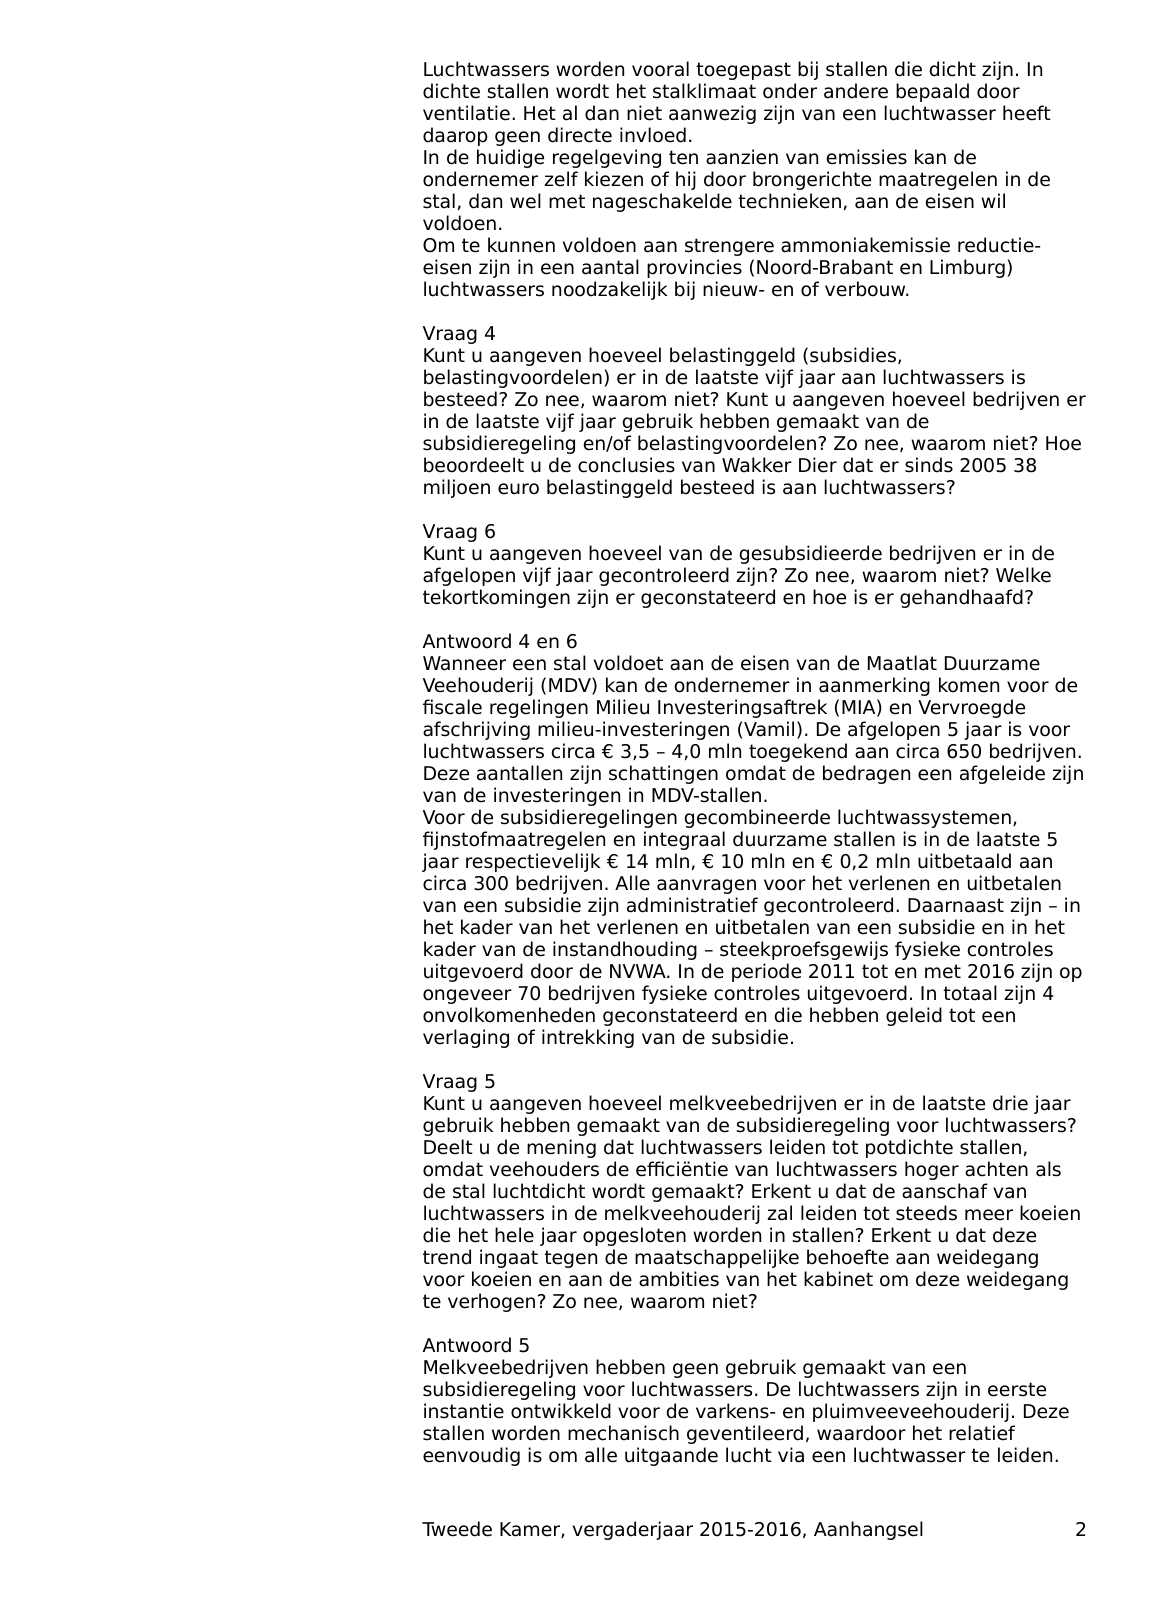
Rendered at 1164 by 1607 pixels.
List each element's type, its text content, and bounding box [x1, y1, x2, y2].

text Wanneer een stal voldoet aan de eisen van de Maatlat Duurzame Veehouderij (MDV) kan de ondernemer in aanmerking komen voor de fiscale regelingen Milieu Investeringsaftrek (MIA) en Vervroegde afschrijving milieu-investeringen (Vamil). De afgelopen 5 jaar is voor luchtwassers circa € 3,5 – 4,0 mln toegekend aan circa 650 bedrijven. Deze aantallen zijn schattingen omdat de bedragen een afgeleide zijn van de investeringen in MDV-stallen. [422, 653, 1087, 807]
text Kunt u aangeven hoeveel melkveebedrijven er in de laatste drie jaar gebruik hebben gemaakt van de subsidieregeling voor luchtwassers? Deelt u de mening dat luchtwassers leiden tot potdichte stallen, omdat veehouders de efficiëntie van luchtwassers hoger achten als de stal luchtdicht wordt gemaakt? Erkent u dat de aanschaf van luchtwassers in de melkveehouderij zal leiden tot steeds meer koeien die het hele jaar opgesloten worden in stallen? Erkent u dat deze trend ingaat tegen de maatschappelijke behoefte aan weidegang voor koeien en aan de ambities van het kabinet om deze weidegang te verhogen? Zo nee, waarom niet? [422, 1093, 1087, 1313]
text Vraag 6 [422, 521, 1087, 543]
text Antwoord 4 en 6 [422, 631, 1087, 653]
text In de huidige regelgeving ten aanzien van emissies kan de ondernemer zelf kiezen of hij door brongerichte maatregelen in de stal, dan wel met nageschakelde technieken, aan de eisen wil voldoen. [422, 147, 1087, 235]
text Antwoord 5 [422, 1335, 1087, 1357]
text Kunt u aangeven hoeveel belastinggeld (subsidies, belastingvoordelen) er in de laatste vijf jaar aan luchtwassers is besteed? Zo nee, waarom niet? Kunt u aangeven hoeveel bedrijven er in de laatste vijf jaar gebruik hebben gemaakt van de subsidieregeling en/of belastingvoordelen? Zo nee, waarom niet? Hoe beoordeelt u de conclusies van Wakker Dier dat er sinds 2005 38 miljoen euro belastinggeld besteed is aan luchtwassers? [422, 345, 1087, 499]
text Luchtwassers worden vooral toegepast bij stallen die dicht zijn. In dichte stallen wordt het stalklimaat onder andere bepaald door ventilatie. Het al dan niet aanwezig zijn van een luchtwasser heeft daarop geen directe invloed. [422, 59, 1087, 147]
text Vraag 5 [422, 1071, 1087, 1093]
text Kunt u aangeven hoeveel van de gesubsidieerde bedrijven er in de afgelopen vijf jaar gecontroleerd zijn? Zo nee, waarom niet? Welke tekortkomingen zijn er geconstateerd en hoe is er gehandhaafd? [422, 543, 1087, 609]
text Melkveebedrijven hebben geen gebruik gemaakt van een subsidieregeling voor luchtwassers. De luchtwassers zijn in eerste instantie ontwikkeld voor de varkens- en pluimveeveehouderij. Deze stallen worden mechanisch geventileerd, waardoor het relatief eenvoudig is om alle uitgaande lucht via een luchtwasser te leiden. [422, 1357, 1087, 1467]
text Vraag 4 [422, 323, 1087, 345]
text Voor de subsidieregelingen gecombineerde luchtwassystemen, fijnstofmaatregelen en integraal duurzame stallen is in de laatste 5 jaar respectievelijk € 14 mln, € 10 mln en € 0,2 mln uitbetaald aan circa 300 bedrijven. Alle aanvragen voor het verlenen en uitbetalen van een subsidie zijn administratief gecontroleerd. Daarnaast zijn – in het kader van het verlenen en uitbetalen van een subsidie en in het kader van de instandhouding – steekproefsgewijs fysieke controles uitgevoerd door de NVWA. In de periode 2011 tot en met 2016 zijn op ongeveer 70 bedrijven fysieke controles uitgevoerd. In totaal zijn 4 onvolkomenheden geconstateerd en die hebben geleid tot een verlaging of intrekking van de subsidie. [422, 807, 1087, 1049]
text Om te kunnen voldoen aan strengere ammoniakemissie reductie-eisen zijn in een aantal provincies (Noord-Brabant en Limburg) luchtwassers noodzakelijk bij nieuw- en of verbouw. [422, 235, 1087, 301]
